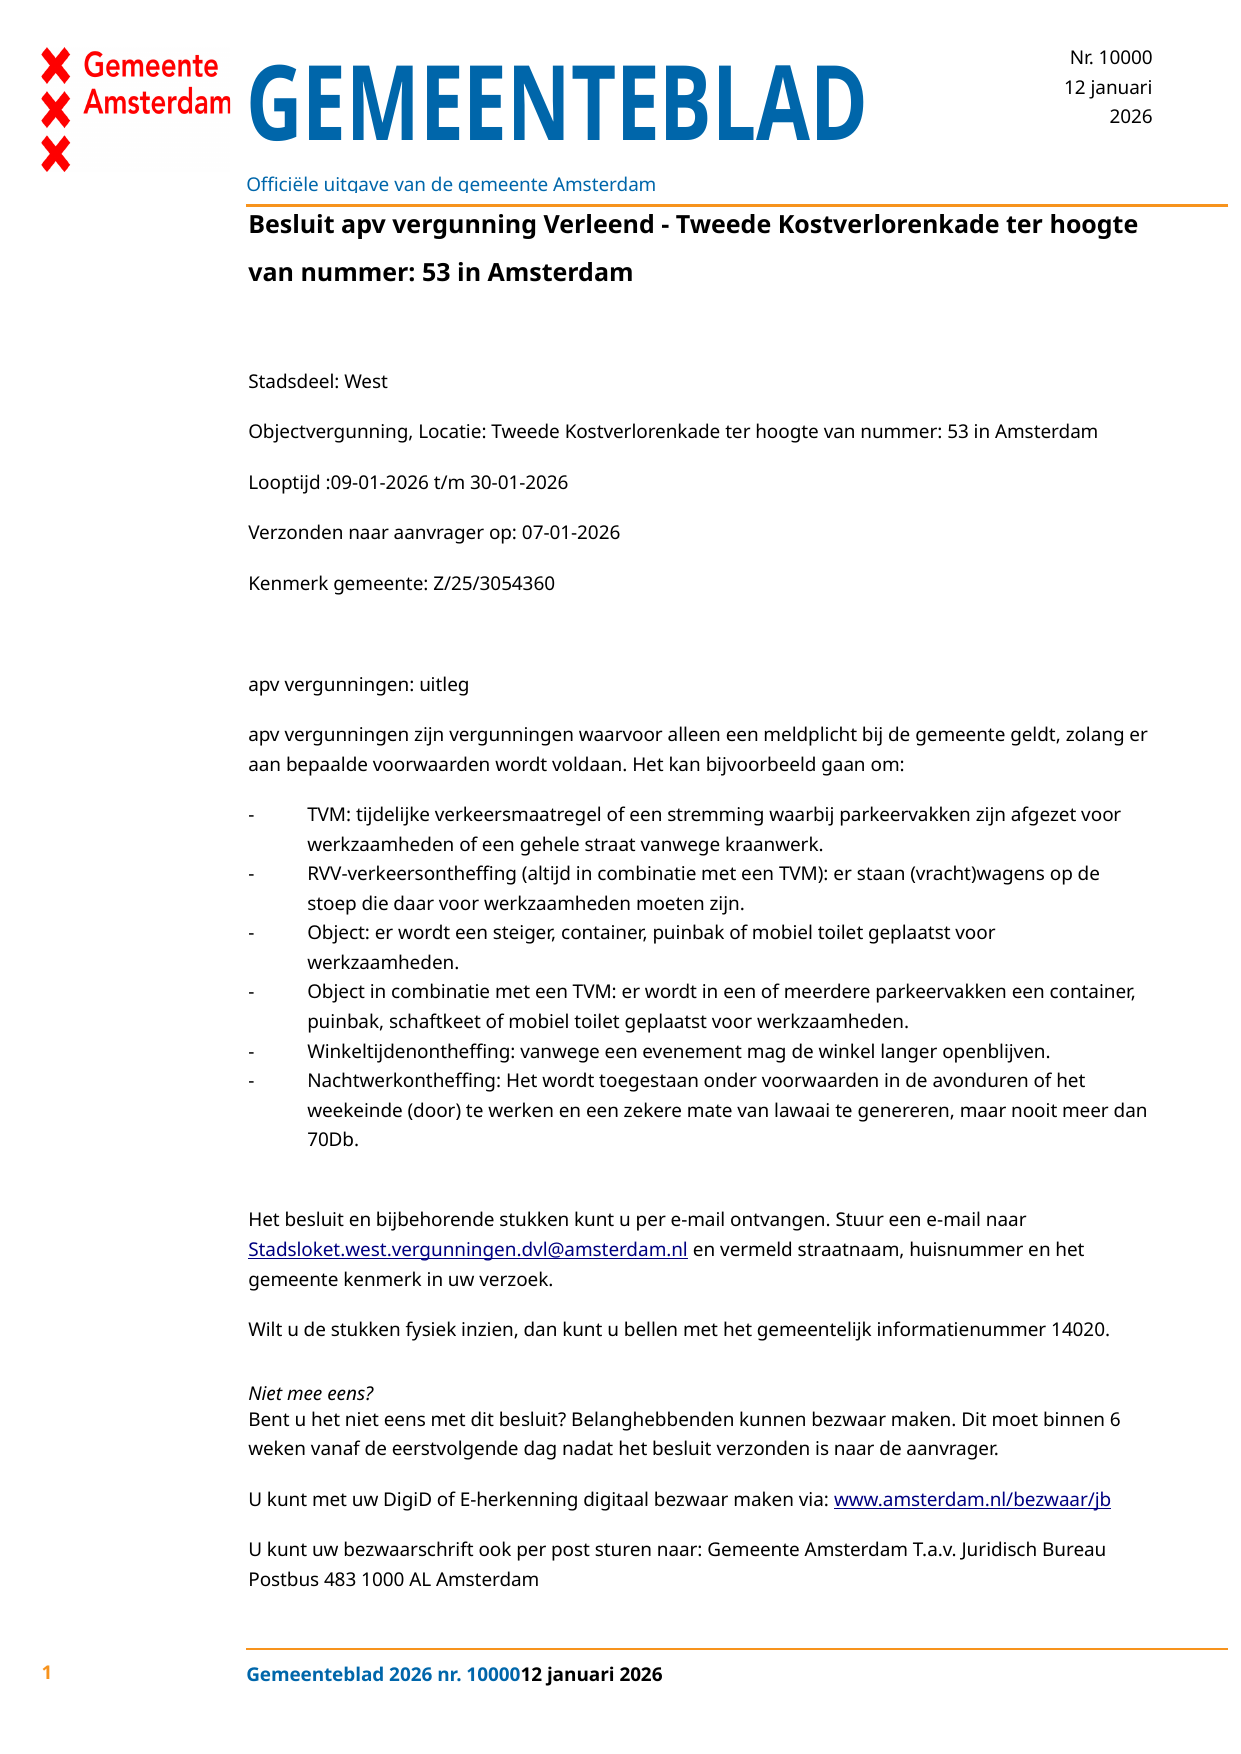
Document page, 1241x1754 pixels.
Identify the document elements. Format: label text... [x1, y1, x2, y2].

text U kunt met uw DigiD of E-herkenning digitaal bezwaar maken via: www.amsterdam.nl/bezwaar/jb [248, 1486, 1152, 1512]
text Wilt u de stukken fysiek inzien, dan kunt u bellen met het gemeentelijk informatienummer 14020. [248, 1316, 1152, 1342]
picture [41, 47, 231, 172]
text Kenmerk gemeente: Z/25/3054360 [248, 570, 1152, 596]
list TVM: tijdelijke verkeersmaatregel of een stremming waarbij parkeervakken zijn afgezet voor werkzaamheden of een gehele straat vanwege kraanwerk. [248, 801, 1152, 857]
list RVV-verkeersontheffing (altijd in combinatie met een TVM): er staan (vracht)wagens op de stoep die daar voor werkzaamheden moeten zijn. [248, 860, 1152, 916]
list Winkeltijdenontheffing: vanwege een evenement mag de winkel langer openblijven. [248, 1038, 1152, 1064]
list Object in combinatie met een TVM: er wordt in een of meerdere parkeervakken een container, puinbak, schaftkeet of mobiel toilet geplaatst voor werkzaamheden. [248, 979, 1152, 1034]
text Bent u het niet eens met dit besluit? Belanghebbenden kunnen bezwaar maken. Dit moet binnen 6 weken vanaf de eerstvolgende dag nadat het besluit verzonden is naar de aanvrager. [248, 1406, 1152, 1461]
text apv vergunningen: uitleg [248, 671, 1152, 697]
text Looptijd :09-01-2026 t/m 30-01-2026 [248, 469, 1152, 495]
text Besluit apv vergunning Verleend - Tweede Kostverlorenkade ter hoogte van nummer: 53 in Amsterdam [248, 207, 1152, 288]
list Nachtwerkontheffing: Het wordt toegestaan onder voorwaarden in de avonduren of het weekeinde (door) te werken en een zekere mate van lawaai te genereren, maar nooit meer dan 70Db. [248, 1067, 1152, 1152]
text Verzonden naar aanvrager op: 07-01-2026 [248, 519, 1152, 545]
text Het besluit en bijbehorende stukken kunt u per e-mail ontvangen. Stuur een e-mail naar Stadsloket.west.vergunningen.dvl@amsterdam.nl en vermeld straatnaam, huisnummer en het gemeente kenmerk in uw verzoek. [248, 1207, 1152, 1292]
text Objectvergunning, Locatie: Tweede Kostverlorenkade ter hoogte van nummer: 53 in Amsterdam [248, 419, 1152, 444]
text apv vergunningen zijn vergunningen waarvoor alleen een meldplicht bij de gemeente geldt, zolang er aan bepaalde voorwaarden wordt voldaan. Het kan bijvoorbeeld gaan om: [248, 721, 1152, 777]
text Stadsdeel: West [248, 368, 1152, 394]
list Object: er wordt een steiger, container, puinbak of mobiel toilet geplaatst voor werkzaamheden. [248, 919, 1152, 975]
text Niet mee eens? [248, 1380, 1152, 1406]
text U kunt uw bezwaarschrift ook per post sturen naar: Gemeente Amsterdam T.a.v. Juridisch Bureau Postbus 483 1000 AL Amsterdam [248, 1536, 1152, 1592]
